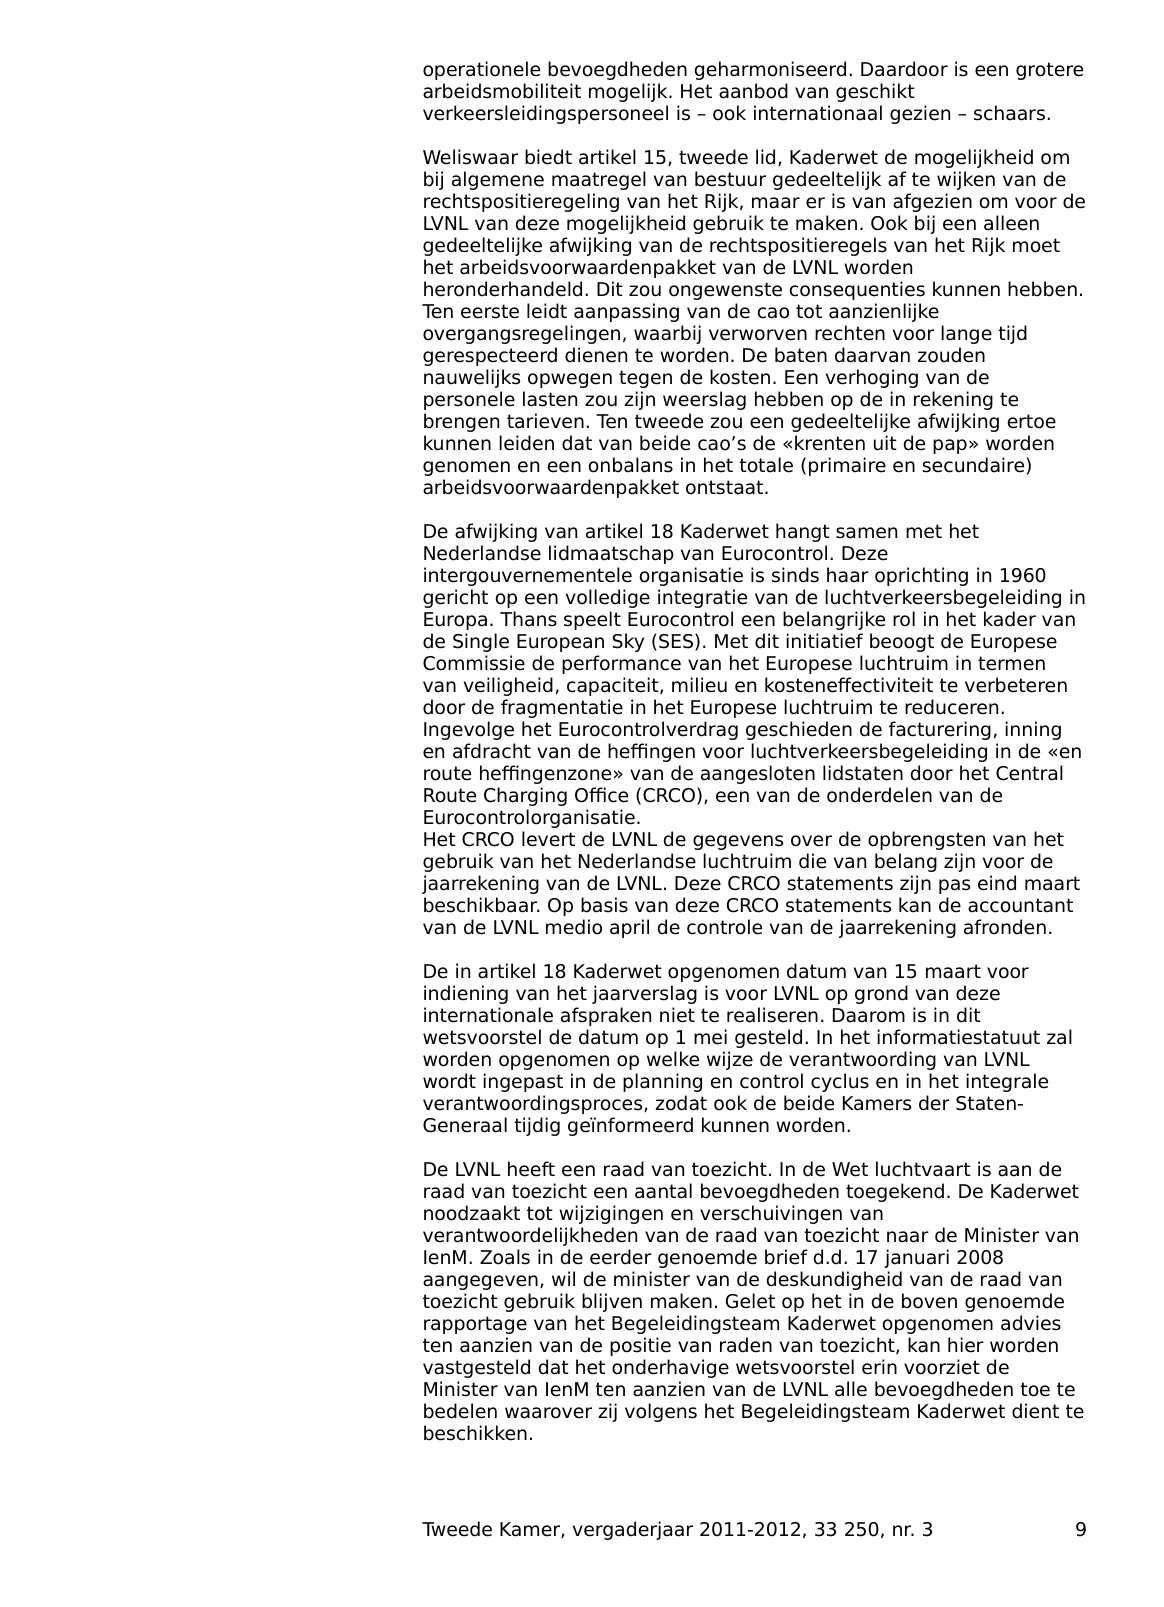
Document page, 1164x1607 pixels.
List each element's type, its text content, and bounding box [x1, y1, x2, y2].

text De in artikel 18 Kaderwet opgenomen datum van 15 maart voor indiening van het jaarverslag is voor LVNL op grond van deze internationale afspraken niet te realiseren. Daarom is in dit wetsvoorstel de datum op 1 mei gesteld. In het informatiestatuut zal worden opgenomen op welke wijze de verantwoording van LVNL wordt ingepast in de planning en control cyclus en in het integrale verantwoordingsproces, zodat ook de beide Kamers der Staten-Generaal tijdig geïnformeerd kunnen worden. [422, 961, 1087, 1137]
text De afwijking van artikel 18 Kaderwet hangt samen met het Nederlandse lidmaatschap van Eurocontrol. Deze intergouvernementele organisatie is sinds haar oprichting in 1960 gericht op een volledige integratie van de luchtverkeersbegeleiding in Europa. Thans speelt Eurocontrol een belangrijke rol in het kader van de Single European Sky (SES). Met dit initiatief beoogt de Europese Commissie de performance van het Europese luchtruim in termen van veiligheid, capaciteit, milieu en kosteneffectiviteit te verbeteren door de fragmentatie in het Europese luchtruim te reduceren. [422, 521, 1087, 719]
text De LVNL heeft een raad van toezicht. In de Wet luchtvaart is aan de raad van toezicht een aantal bevoegdheden toegekend. De Kaderwet noodzaakt tot wijzigingen en verschuivingen van verantwoordelijkheden van de raad van toezicht naar de Minister van IenM. Zoals in de eerder genoemde brief d.d. 17 januari 2008 aangegeven, wil de minister van de deskundigheid van de raad van toezicht gebruik blijven maken. Gelet op het in de boven genoemde rapportage van het Begeleidingsteam Kaderwet opgenomen advies ten aanzien van de positie van raden van toezicht, kan hier worden vastgesteld dat het onderhavige wetsvoorstel erin voorziet de Minister van IenM ten aanzien van de LVNL alle bevoegdheden toe te bedelen waarover zij volgens het Begeleidingsteam Kaderwet dient te beschikken. [422, 1159, 1087, 1444]
text Ingevolge het Eurocontrolverdrag geschieden de facturering, inning en afdracht van de heffingen voor luchtverkeersbegeleiding in de «en route heffingenzone» van de aangesloten lidstaten door het Central Route Charging Office (CRCO), een van de onderdelen van de Eurocontrolorganisatie. [422, 719, 1087, 829]
text Het CRCO levert de LVNL de gegevens over de opbrengsten van het gebruik van het Nederlandse luchtruim die van belang zijn voor de jaarrekening van de LVNL. Deze CRCO statements zijn pas eind maart beschikbaar. Op basis van deze CRCO statements kan de accountant van de LVNL medio april de controle van de jaarrekening afronden. [422, 829, 1087, 939]
text Weliswaar biedt artikel 15, tweede lid, Kaderwet de mogelijkheid om bij algemene maatregel van bestuur gedeeltelijk af te wijken van de rechtspositieregeling van het Rijk, maar er is van afgezien om voor de LVNL van deze mogelijkheid gebruik te maken. Ook bij een alleen gedeeltelijke afwijking van de rechtspositieregels van het Rijk moet het arbeidsvoorwaardenpakket van de LVNL worden heronderhandeld. Dit zou ongewenste consequenties kunnen hebben. Ten eerste leidt aanpassing van de cao tot aanzienlijke overgangsregelingen, waarbij verworven rechten voor lange tijd gerespecteerd dienen te worden. De baten daarvan zouden nauwelijks opwegen tegen de kosten. Een verhoging van de personele lasten zou zijn weerslag hebben op de in rekening te brengen tarieven. Ten tweede zou een gedeeltelijke afwijking ertoe kunnen leiden dat van beide cao’s de «krenten uit de pap» worden genomen en een onbalans in het totale (primaire en secundaire) arbeidsvoorwaardenpakket ontstaat. [422, 147, 1087, 499]
text operationele bevoegdheden geharmoniseerd. Daardoor is een grotere arbeidsmobiliteit mogelijk. Het aanbod van geschikt verkeersleidingspersoneel is – ook internationaal gezien – schaars. [422, 59, 1087, 125]
